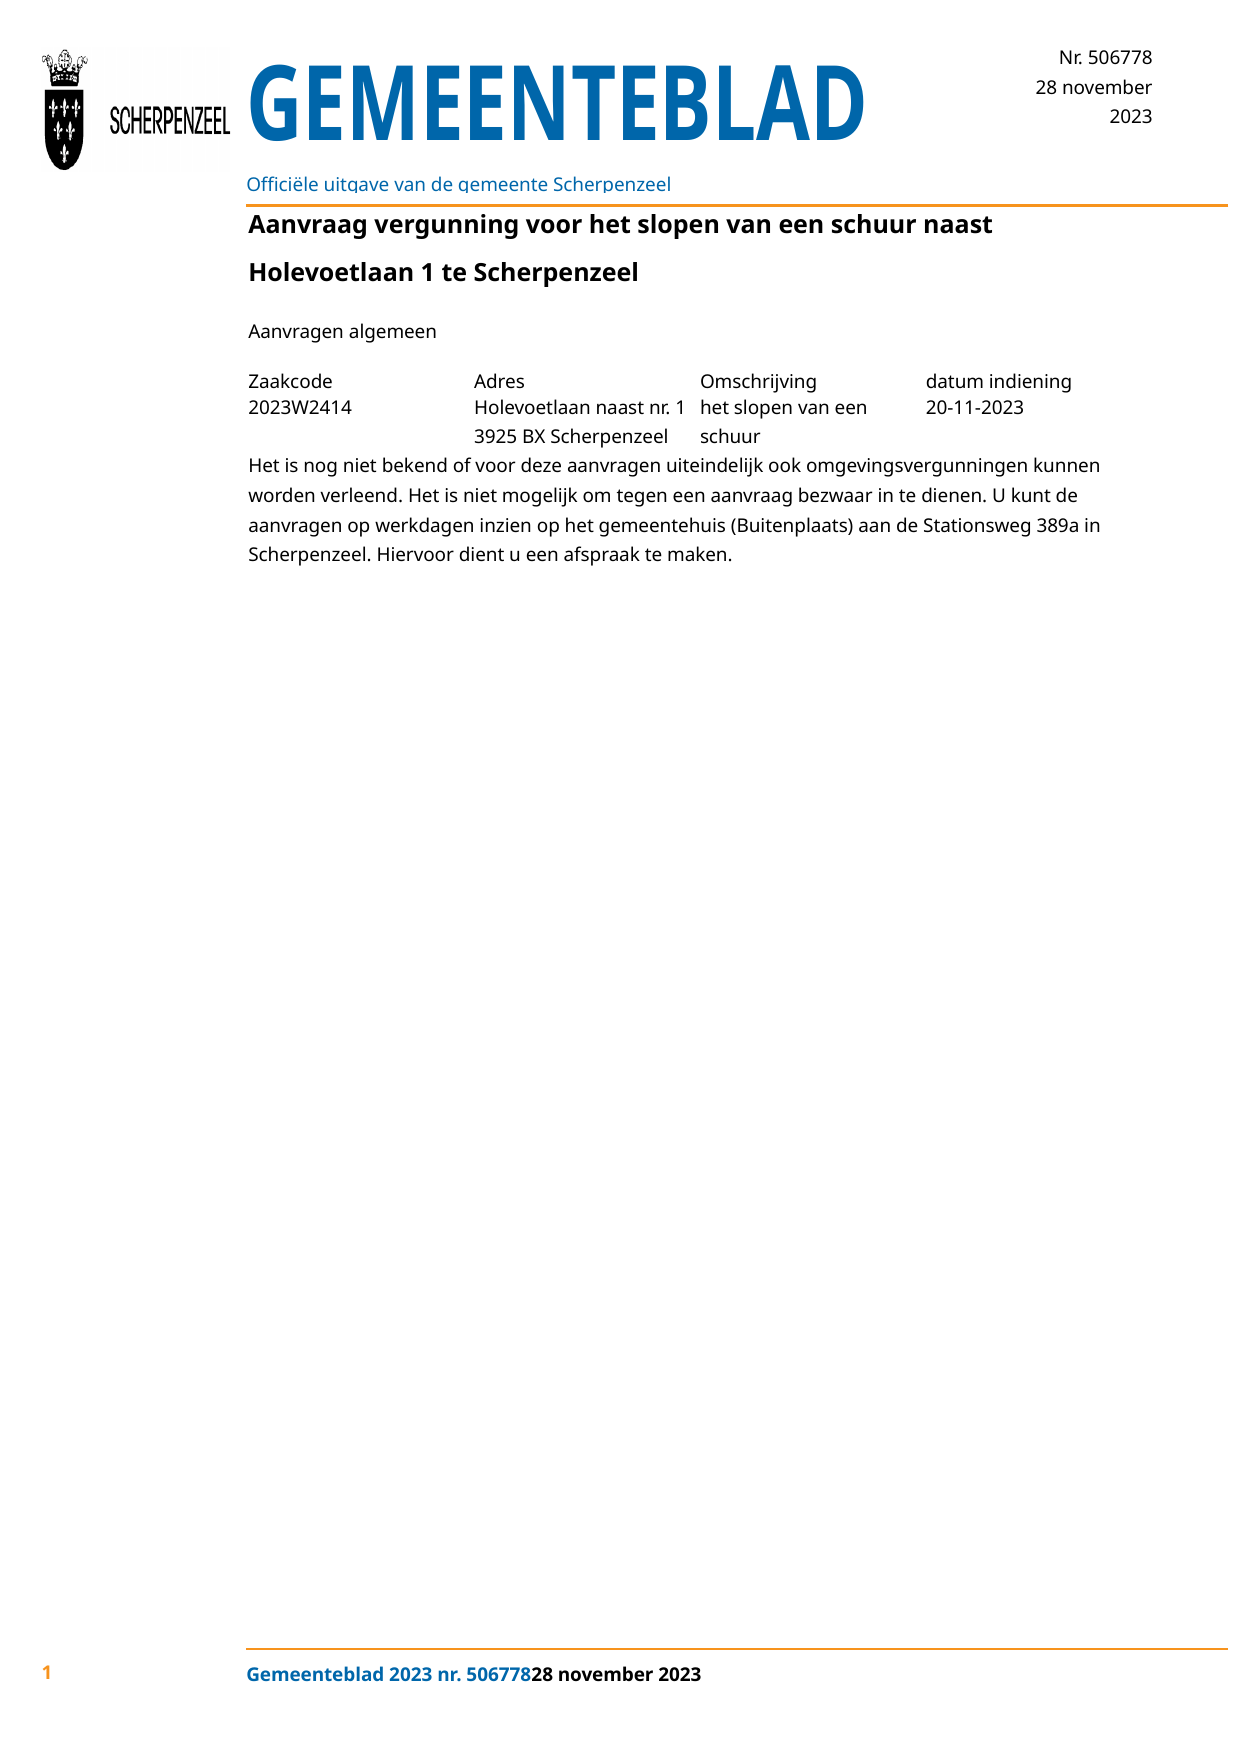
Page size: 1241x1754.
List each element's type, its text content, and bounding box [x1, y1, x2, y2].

table_header Zaakcode [248, 369, 474, 394]
text Aanvraag vergunning voor het slopen van een schuur naast Holevoetlaan 1 te Scherpenzeel [248, 207, 1152, 288]
table_header datum indiening [926, 369, 1152, 394]
table_cell het slopen van een schuur [700, 394, 926, 449]
table_header Adres [474, 369, 700, 394]
table_header Omschrijving [700, 369, 926, 394]
table_cell 2023W2414 [248, 394, 474, 449]
text Aanvragen algemeen [248, 318, 1152, 344]
text Het is nog niet bekend of voor deze aanvragen uiteindelijk ook omgevingsvergunningen kunnen worden verleend. Het is niet mogelijk om tegen een aanvraag bezwaar in te dienen. U kunt de aanvragen op werkdagen inzien op het gemeentehuis (Buitenplaats) aan de Stationsweg 389a in Scherpenzeel. Hiervoor dient u een afspraak te maken. [248, 453, 1152, 567]
picture [41, 47, 231, 172]
table_cell 20-11-2023 [926, 394, 1152, 449]
table_cell Holevoetlaan naast nr. 1 3925 BX Scherpenzeel [474, 394, 700, 449]
